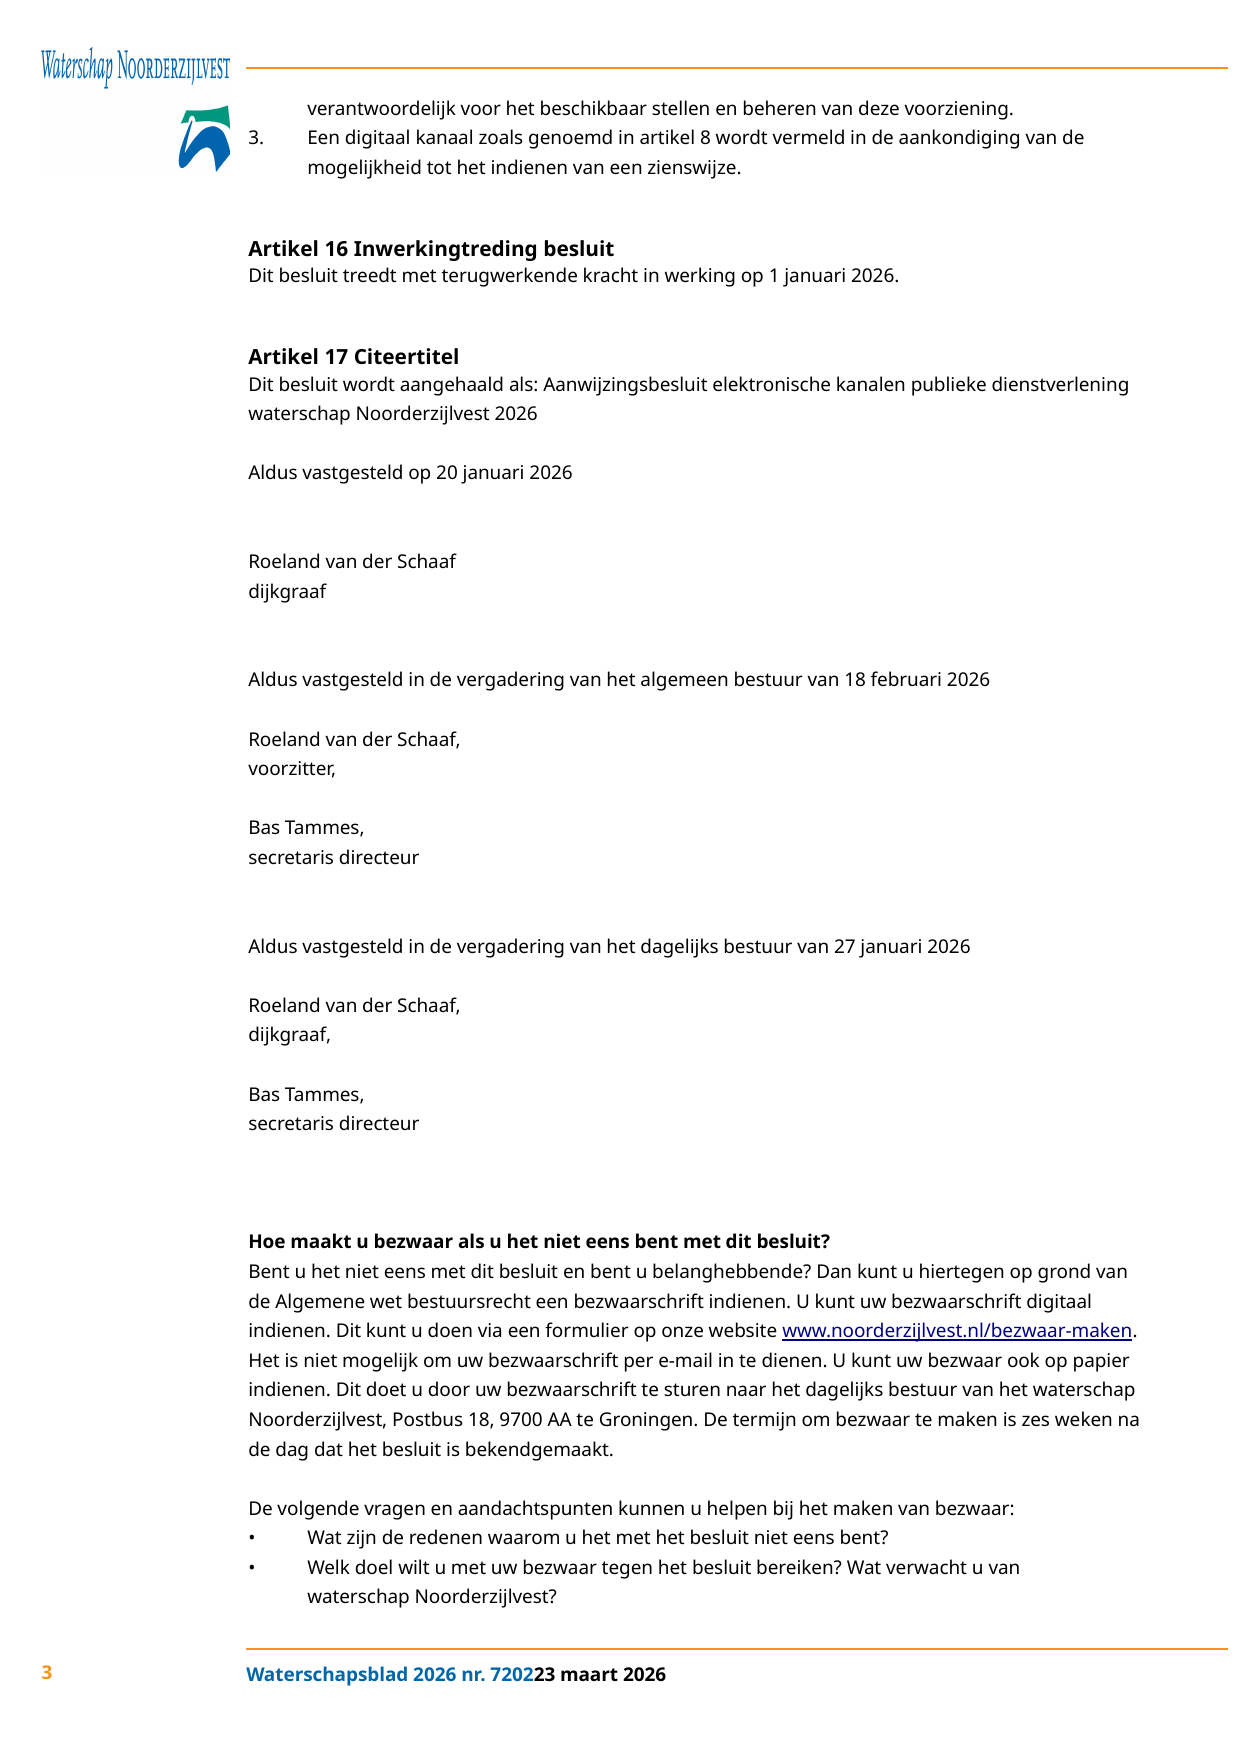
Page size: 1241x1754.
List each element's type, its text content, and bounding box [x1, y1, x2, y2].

text Bas Tammes, [248, 814, 1152, 840]
text voorzitter, [248, 755, 1152, 781]
text Aldus vastgesteld in de vergadering van het algemeen bestuur van 18 februari 2026 [248, 667, 1152, 692]
text Roeland van der Schaaf [248, 548, 1152, 574]
text Artikel 16 Inwerkingtreding besluit [248, 234, 1152, 262]
list verantwoordelijk voor het beschikbaar stellen en beheren van deze voorziening. [248, 95, 1152, 121]
text secretaris directeur [248, 1110, 1152, 1136]
text Bent u het niet eens met dit besluit en bent u belanghebbende? Dan kunt u hiertegen op grond van de Algemene wet bestuursrecht een bezwaarschrift indienen. U kunt uw bezwaarschrift digitaal indienen. Dit kunt u doen via een formulier op onze website www.noorderzijlvest.nl/bezwaar-maken. Het is niet mogelijk om uw bezwaarschrift per e-mail in te dienen. U kunt uw bezwaar ook op papier indienen. Dit doet u door uw bezwaarschrift te sturen naar het dagelijks bestuur van het waterschap Noorderzijlvest, Postbus 18, 9700 AA te Groningen. De termijn om bezwaar te maken is zes weken na de dag dat het besluit is bekendgemaakt. [248, 1258, 1152, 1462]
text dijkgraaf, [248, 1022, 1152, 1047]
text Dit besluit wordt aangehaald als: Aanwijzingsbesluit elektronische kanalen publieke dienstverlening waterschap Noorderzijlvest 2026 [248, 371, 1152, 426]
text Roeland van der Schaaf, [248, 992, 1152, 1018]
text secretaris directeur [248, 844, 1152, 870]
text Roeland van der Schaaf, [248, 726, 1152, 752]
text De volgende vragen en aandachtspunten kunnen u helpen bij het maken van bezwaar: [248, 1495, 1152, 1521]
list Een digitaal kanaal zoals genoemd in artikel 8 wordt vermeld in de aankondiging van de mogelijkheid tot het indienen van een zienswijze. [248, 124, 1152, 180]
text Bas Tammes, [248, 1081, 1152, 1107]
text Hoe maakt u bezwaar als u het niet eens bent met dit besluit? [248, 1229, 1152, 1254]
text Dit besluit treedt met terugwerkende kracht in werking op 1 januari 2026. [248, 262, 1152, 288]
text Aldus vastgesteld op 20 januari 2026 [248, 459, 1152, 485]
list Wat zijn de redenen waarom u het met het besluit niet eens bent? [248, 1524, 1152, 1550]
picture [41, 47, 231, 172]
list waterschap Noorderzijlvest? [248, 1584, 1152, 1609]
text dijkgraaf [248, 578, 1152, 604]
list Welk doel wilt u met uw bezwaar tegen het besluit bereiken? Wat verwacht u van [248, 1554, 1152, 1580]
text Aldus vastgesteld in de vergadering van het dagelijks bestuur van 27 januari 2026 [248, 933, 1152, 959]
text Artikel 17 Citeertitel [248, 342, 1152, 371]
